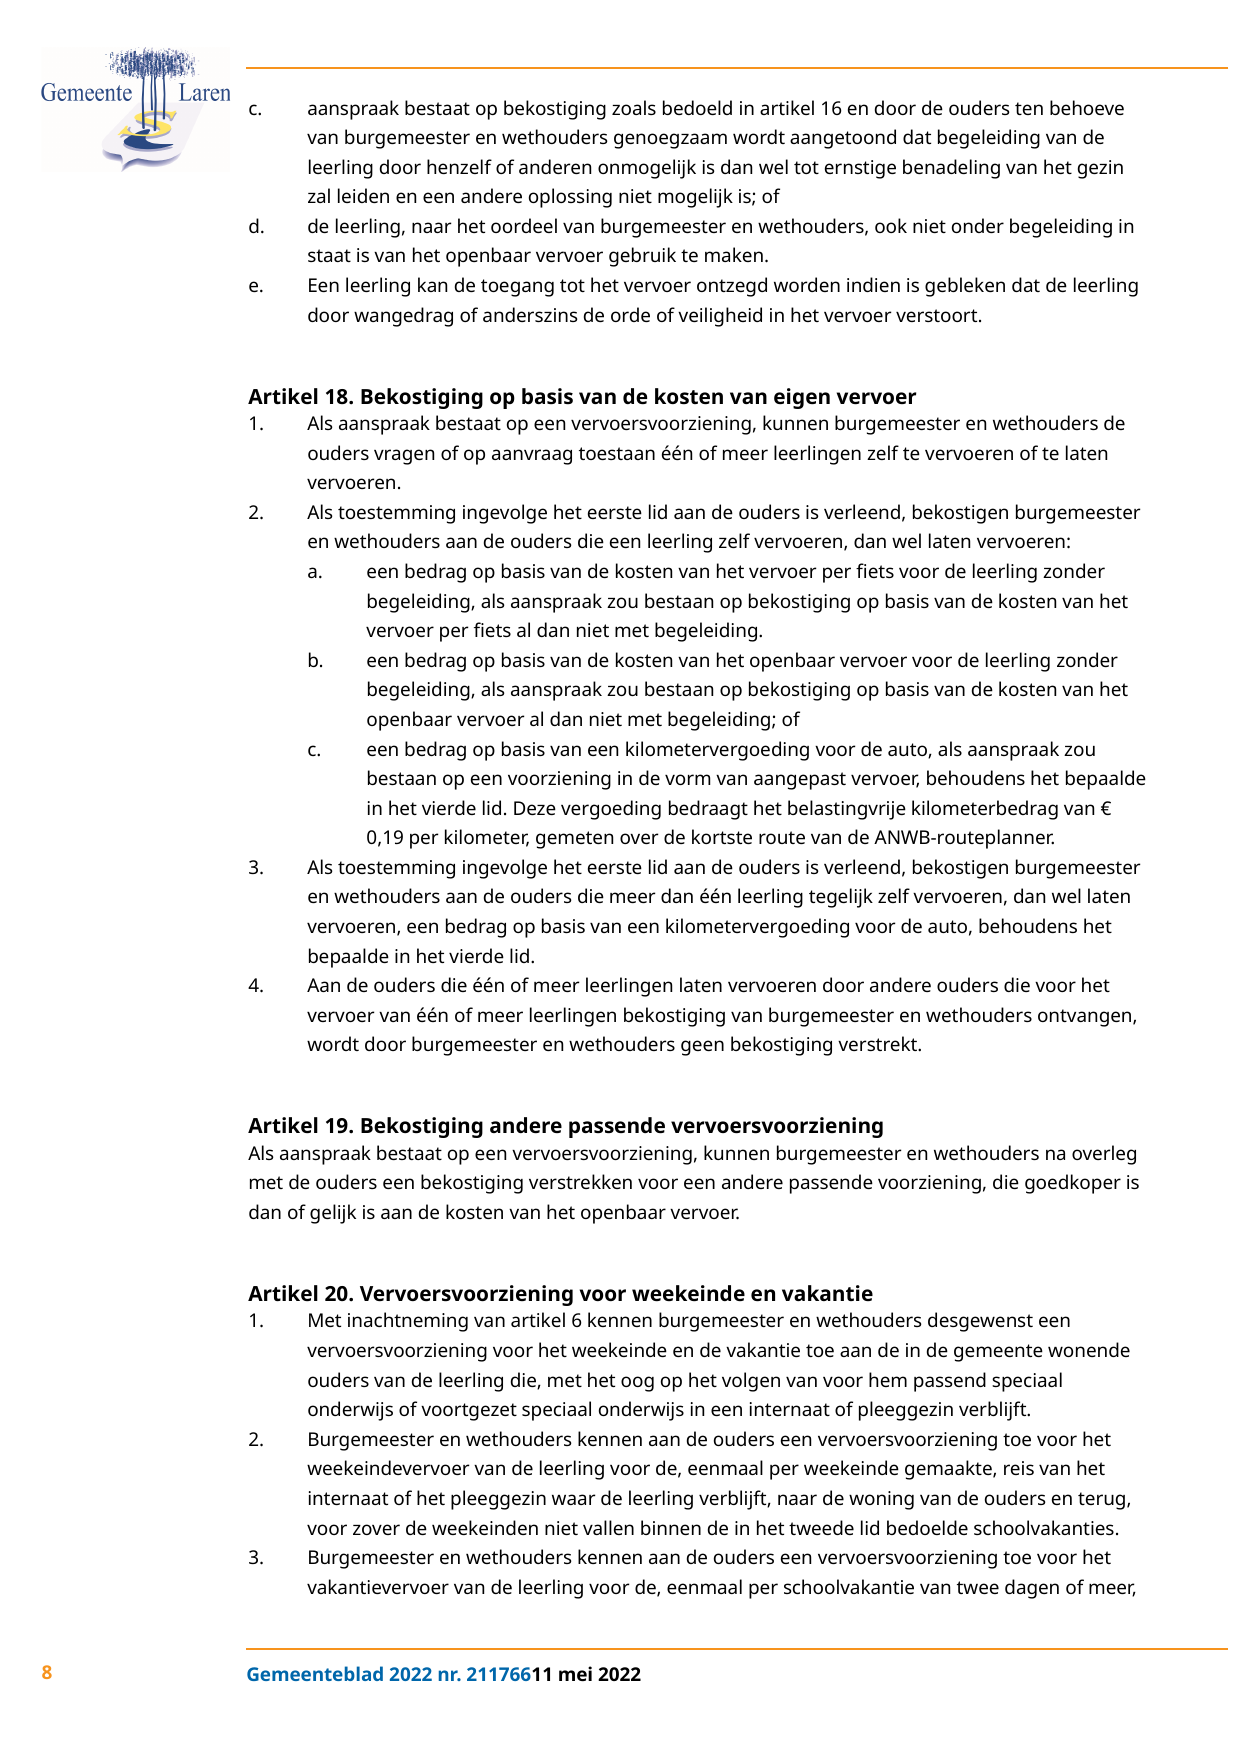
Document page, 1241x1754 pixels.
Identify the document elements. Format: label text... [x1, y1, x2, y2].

text Artikel 20. Vervoersvoorziening voor weekeinde en vakantie [248, 1279, 1152, 1308]
list aanspraak bestaat op bekostiging zoals bedoeld in artikel 16 en door de ouders ten behoeve van burgemeester en wethouders genoegzaam wordt aangetoond dat begeleiding van de leerling door henzelf of anderen onmogelijk is dan wel tot ernstige benadeling van het gezin zal leiden en een andere oplossing niet mogelijk is; of [248, 95, 1152, 209]
list Als toestemming ingevolge het eerste lid aan de ouders is verleend, bekostigen burgemeester en wethouders aan de ouders die een leerling zelf vervoeren, dan wel laten vervoeren: [248, 499, 1152, 554]
list Burgemeester en wethouders kennen aan de ouders een vervoersvoorziening toe voor het weekeindevervoer van de leerling voor de, eenmaal per weekeinde gemaakte, reis van het internaat of het pleeggezin waar de leerling verblijft, naar de woning van de ouders en terug, voor zover de weekeinden niet vallen binnen de in het tweede lid bedoelde schoolvakanties. [248, 1426, 1152, 1540]
picture [41, 47, 231, 172]
text Als aanspraak bestaat op een vervoersvoorziening, kunnen burgemeester en wethouders na overleg met de ouders een bekostiging verstrekken voor een andere passende voorziening, die goedkoper is dan of gelijk is aan de kosten van het openbaar vervoer. [248, 1140, 1152, 1225]
text Artikel 18. Bekostiging op basis van de kosten van eigen vervoer [248, 382, 1152, 410]
list Met inachtneming van artikel 6 kennen burgemeester en wethouders desgewenst een vervoersvoorziening voor het weekeinde en de vakantie toe aan de in de gemeente wonende ouders van de leerling die, met het oog op het volgen van voor hem passend speciaal onderwijs of voortgezet speciaal onderwijs in een internaat of pleeggezin verblijft. [248, 1308, 1152, 1422]
list Een leerling kan de toegang tot het vervoer ontzegd worden indien is gebleken dat de leerling door wangedrag of anderszins de orde of veiligheid in het vervoer verstoort. [248, 272, 1152, 328]
list een bedrag op basis van de kosten van het openbaar vervoer voor de leerling zonder begeleiding, als aanspraak zou bestaan op bekostiging op basis van de kosten van het openbaar vervoer al dan niet met begeleiding; of [307, 647, 1152, 732]
list de leerling, naar het oordeel van burgemeester en wethouders, ook niet onder begeleiding in staat is van het openbaar vervoer gebruik te maken. [248, 213, 1152, 268]
list Burgemeester en wethouders kennen aan de ouders een vervoersvoorziening toe voor het vakantievervoer van de leerling voor de, eenmaal per schoolvakantie van twee dagen of meer, [248, 1544, 1152, 1599]
text Artikel 19. Bekostiging andere passende vervoersvoorziening [248, 1112, 1152, 1140]
list Als aanspraak bestaat op een vervoersvoorziening, kunnen burgemeester en wethouders de ouders vragen of op aanvraag toestaan één of meer leerlingen zelf te vervoeren of te laten vervoeren. [248, 410, 1152, 495]
list een bedrag op basis van de kosten van het vervoer per fiets voor de leerling zonder begeleiding, als aanspraak zou bestaan op bekostiging op basis van de kosten van het vervoer per fiets al dan niet met begeleiding. [307, 558, 1152, 643]
list Als toestemming ingevolge het eerste lid aan de ouders is verleend, bekostigen burgemeester en wethouders aan de ouders die meer dan één leerling tegelijk zelf vervoeren, dan wel laten vervoeren, een bedrag op basis van een kilometervergoeding voor de auto, behoudens het bepaalde in het vierde lid. [248, 854, 1152, 968]
list een bedrag op basis van een kilometervergoeding voor de auto, als aanspraak zou bestaan op een voorziening in de vorm van aangepast vervoer, behoudens het bepaalde in het vierde lid. Deze vergoeding bedraagt het belastingvrije kilometerbedrag van € 0,19 per kilometer, gemeten over de kortste route van de ANWB-routeplanner. [307, 736, 1152, 850]
list Aan de ouders die één of meer leerlingen laten vervoeren door andere ouders die voor het vervoer van één of meer leerlingen bekostiging van burgemeester en wethouders ontvangen, wordt door burgemeester en wethouders geen bekostiging verstrekt. [248, 972, 1152, 1057]
